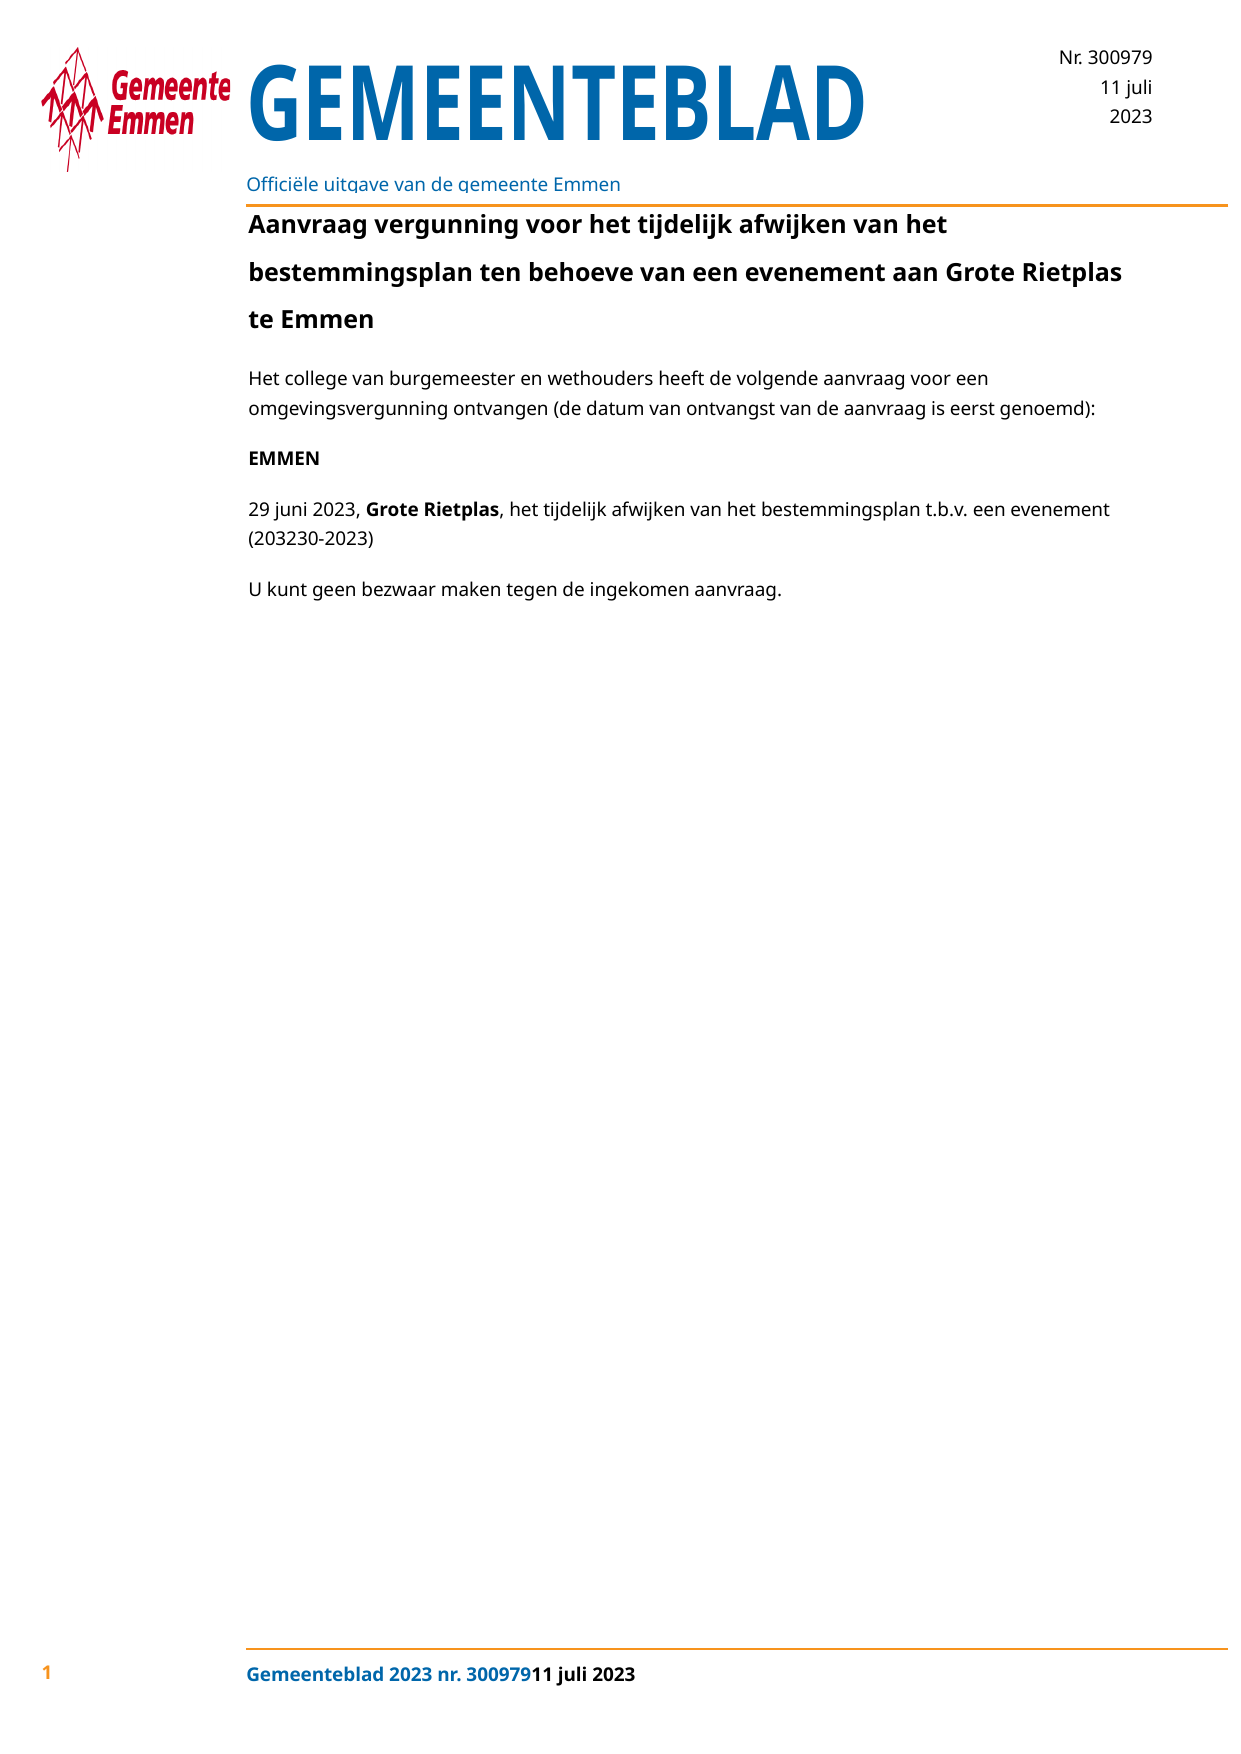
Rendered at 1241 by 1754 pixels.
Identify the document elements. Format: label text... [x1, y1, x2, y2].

text Het college van burgemeester en wethouders heeft de volgende aanvraag voor een omgevingsvergunning ontvangen (de datum van ontvangst van de aanvraag is eerst genoemd): [248, 366, 1152, 421]
text U kunt geen bezwaar maken tegen de ingekomen aanvraag. [248, 576, 1152, 602]
text Aanvraag vergunning voor het tijdelijk afwijken van het bestemmingsplan ten behoeve van een evenement aan Grote Rietplas te Emmen [248, 207, 1152, 336]
text 29 juni 2023, Grote Rietplas, het tijdelijk afwijken van het bestemmingsplan t.b.v. een evenement (203230-2023) [248, 496, 1152, 551]
picture [41, 47, 231, 172]
text EMMEN [248, 446, 1152, 471]
